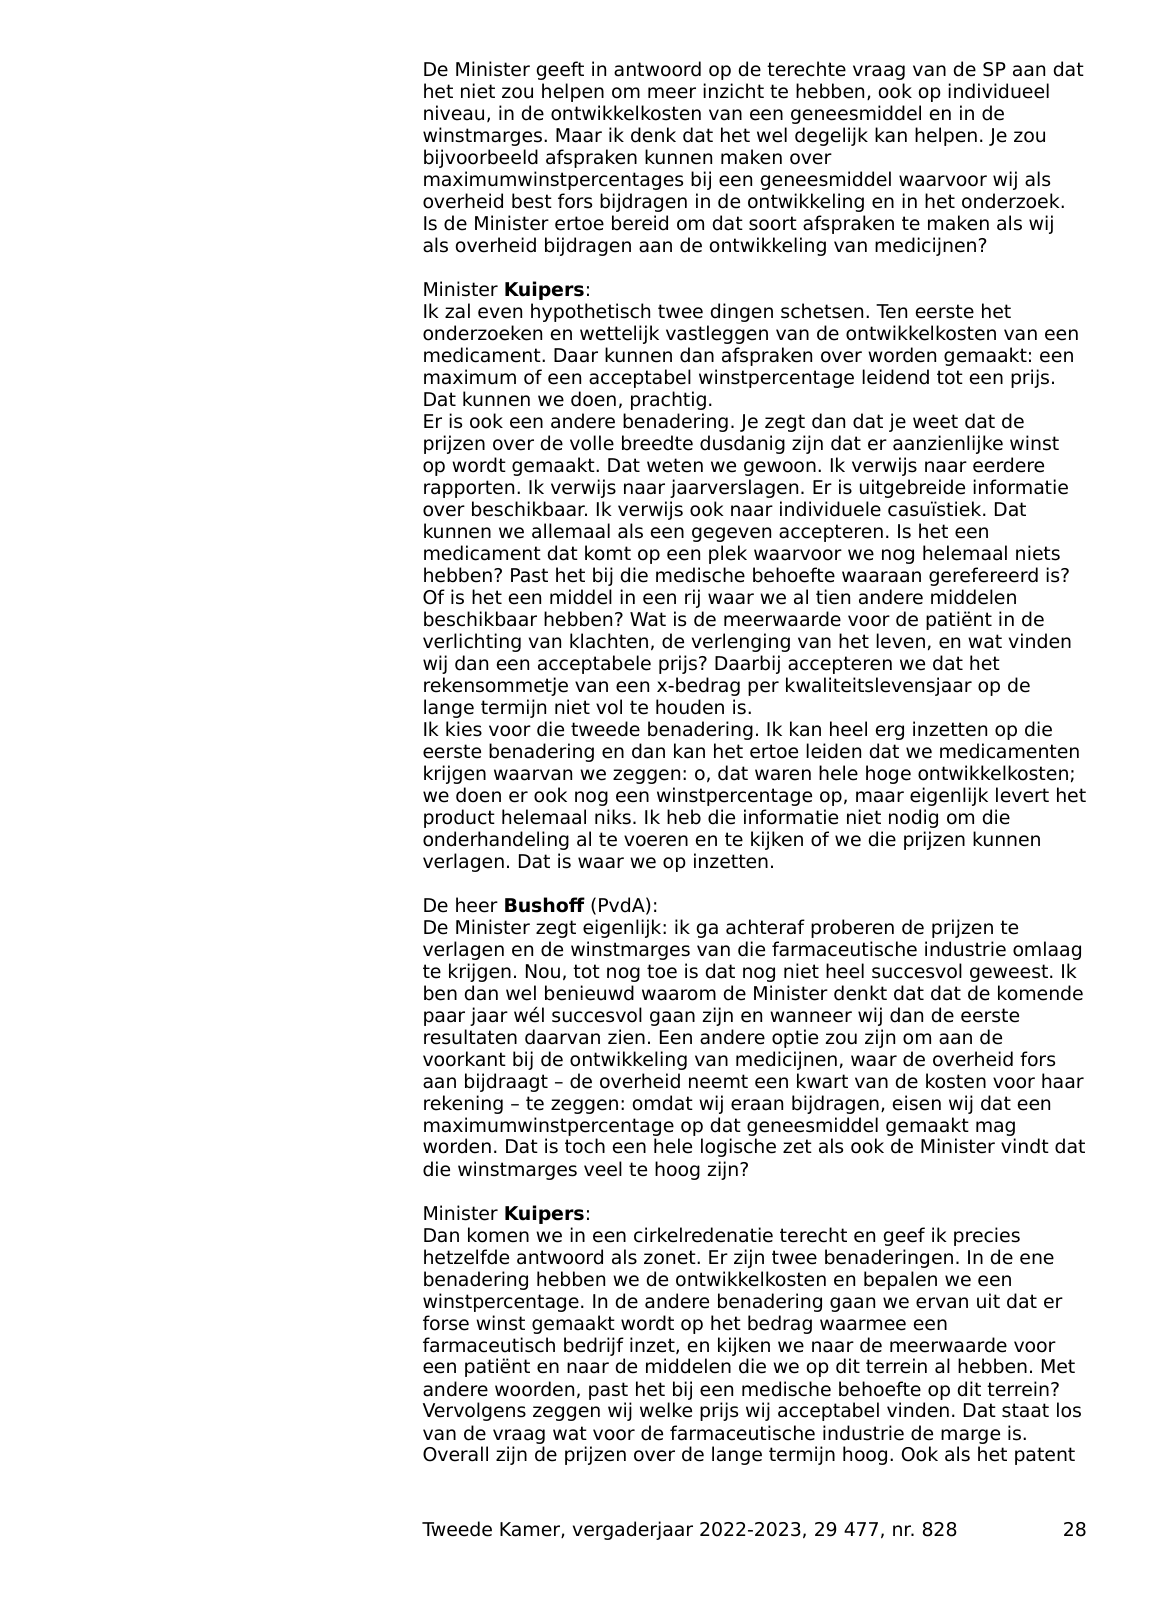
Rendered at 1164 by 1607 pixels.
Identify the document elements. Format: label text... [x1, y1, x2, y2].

text Minister Kuipers: [422, 1203, 1087, 1224]
text Ik zal even hypothetisch twee dingen schetsen. Ten eerste het onderzoeken en wettelijk vastleggen van de ontwikkelkosten van een medicament. Daar kunnen dan afspraken over worden gemaakt: een maximum of een acceptabel winstpercentage leidend tot een prijs. Dat kunnen we doen, prachtig. [422, 301, 1087, 411]
text De Minister zegt eigenlijk: ik ga achteraf proberen de prijzen te verlagen en de winstmarges van die farmaceutische industrie omlaag te krijgen. Nou, tot nog toe is dat nog niet heel succesvol geweest. Ik ben dan wel benieuwd waarom de Minister denkt dat dat de komende paar jaar wél succesvol gaan zijn en wanneer wij dan de eerste resultaten daarvan zien. Een andere optie zou zijn om aan de voorkant bij de ontwikkeling van medicijnen, waar de overheid fors aan bijdraagt – de overheid neemt een kwart van de kosten voor haar rekening – te zeggen: omdat wij eraan bijdragen, eisen wij dat een maximumwinstpercentage op dat geneesmiddel gemaakt mag worden. Dat is toch een hele logische zet als ook de Minister vindt dat die winstmarges veel te hoog zijn? [422, 917, 1087, 1180]
text De Minister geeft in antwoord op de terechte vraag van de SP aan dat het niet zou helpen om meer inzicht te hebben, ook op individueel niveau, in de ontwikkelkosten van een geneesmiddel en in de winstmarges. Maar ik denk dat het wel degelijk kan helpen. Je zou bijvoorbeeld afspraken kunnen maken over maximumwinstpercentages bij een geneesmiddel waarvoor wij als overheid best fors bijdragen in de ontwikkeling en in het onderzoek. Is de Minister ertoe bereid om dat soort afspraken te maken als wij als overheid bijdragen aan de ontwikkeling van medicijnen? [422, 59, 1087, 257]
text Dan komen we in een cirkelredenatie terecht en geef ik precies hetzelfde antwoord als zonet. Er zijn twee benaderingen. In de ene benadering hebben we de ontwikkelkosten en bepalen we een winstpercentage. In de andere benadering gaan we ervan uit dat er forse winst gemaakt wordt op het bedrag waarmee een farmaceutisch bedrijf inzet, en kijken we naar de meerwaarde voor een patiënt en naar de middelen die we op dit terrein al hebben. Met andere woorden, past het bij een medische behoefte op dit terrein? Vervolgens zeggen wij welke prijs wij acceptabel vinden. Dat staat los van de vraag wat voor de farmaceutische industrie de marge is. Overall zijn de prijzen over de lange termijn hoog. Ook als het patent [422, 1224, 1087, 1466]
text Er is ook een andere benadering. Je zegt dan dat je weet dat de prijzen over de volle breedte dusdanig zijn dat er aanzienlijke winst op wordt gemaakt. Dat weten we gewoon. Ik verwijs naar eerdere rapporten. Ik verwijs naar jaarverslagen. Er is uitgebreide informatie over beschikbaar. Ik verwijs ook naar individuele casuïstiek. Dat kunnen we allemaal als een gegeven accepteren. Is het een medicament dat komt op een plek waarvoor we nog helemaal niets hebben? Past het bij die medische behoefte waaraan gerefereerd is? Of is het een middel in een rij waar we al tien andere middelen beschikbaar hebben? Wat is de meerwaarde voor de patiënt in de verlichting van klachten, de verlenging van het leven, en wat vinden wij dan een acceptabele prijs? Daarbij accepteren we dat het rekensommetje van een x-bedrag per kwaliteitslevensjaar op de lange termijn niet vol te houden is. [422, 411, 1087, 719]
text Ik kies voor die tweede benadering. Ik kan heel erg inzetten op die eerste benadering en dan kan het ertoe leiden dat we medicamenten krijgen waarvan we zeggen: o, dat waren hele hoge ontwikkelkosten; we doen er ook nog een winstpercentage op, maar eigenlijk levert het product helemaal niks. Ik heb die informatie niet nodig om die onderhandeling al te voeren en te kijken of we die prijzen kunnen verlagen. Dat is waar we op inzetten. [422, 719, 1087, 872]
text Minister Kuipers: [422, 279, 1087, 301]
text De heer Bushoff (PvdA): [422, 895, 1087, 917]
